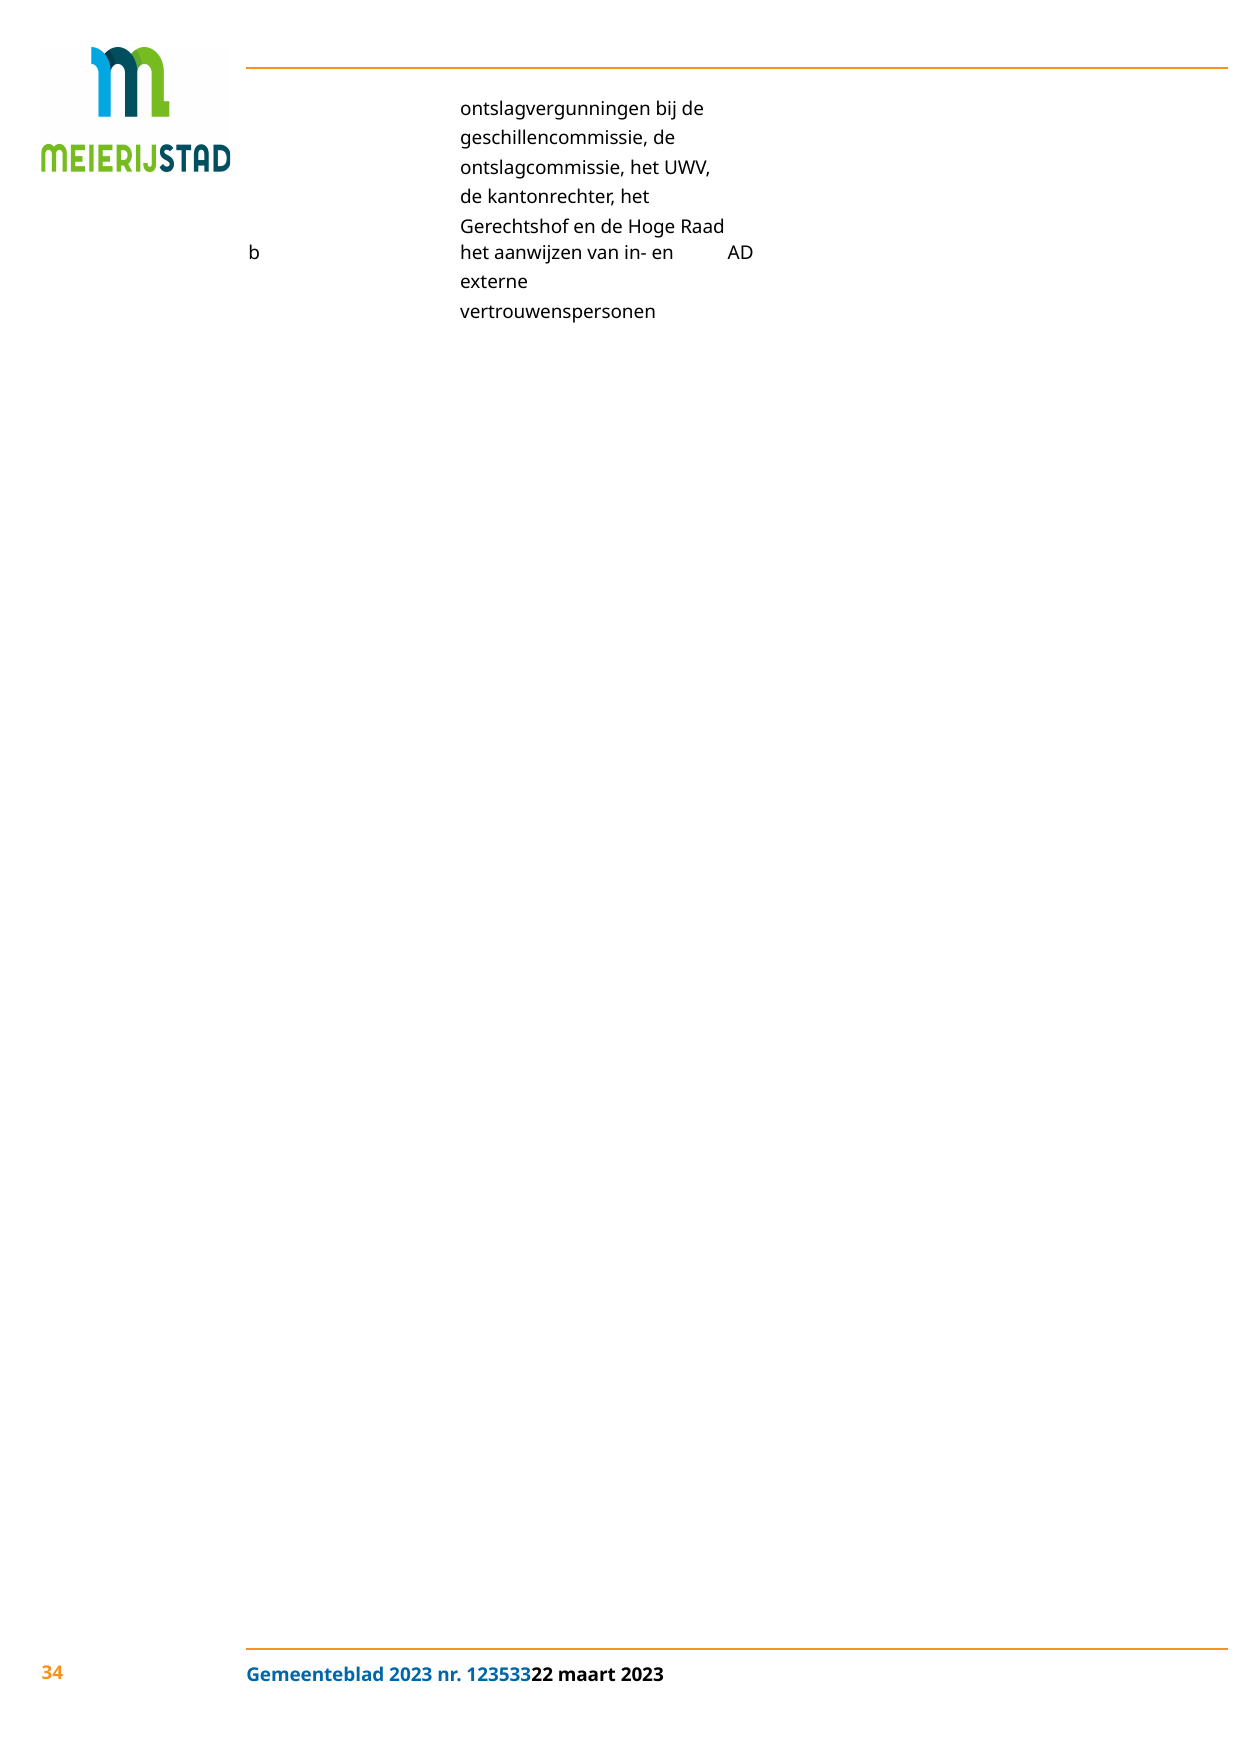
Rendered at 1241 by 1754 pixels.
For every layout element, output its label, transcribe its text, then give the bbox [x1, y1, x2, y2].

table_cell [940, 95, 1152, 239]
table_cell b [248, 239, 460, 324]
table_cell ontslagvergunningen bij de geschillencommissie, de ontslagcommissie, het UWV, de kantonrechter, het Gerechtshof en de Hoge Raad [460, 95, 727, 239]
table_cell het aanwijzen van in- en externe vertrouwenspersonen [460, 239, 727, 324]
table_cell AD [728, 239, 939, 324]
table_cell [248, 95, 460, 239]
table_cell [940, 239, 1152, 324]
table_cell [728, 95, 939, 239]
picture [41, 47, 231, 172]
